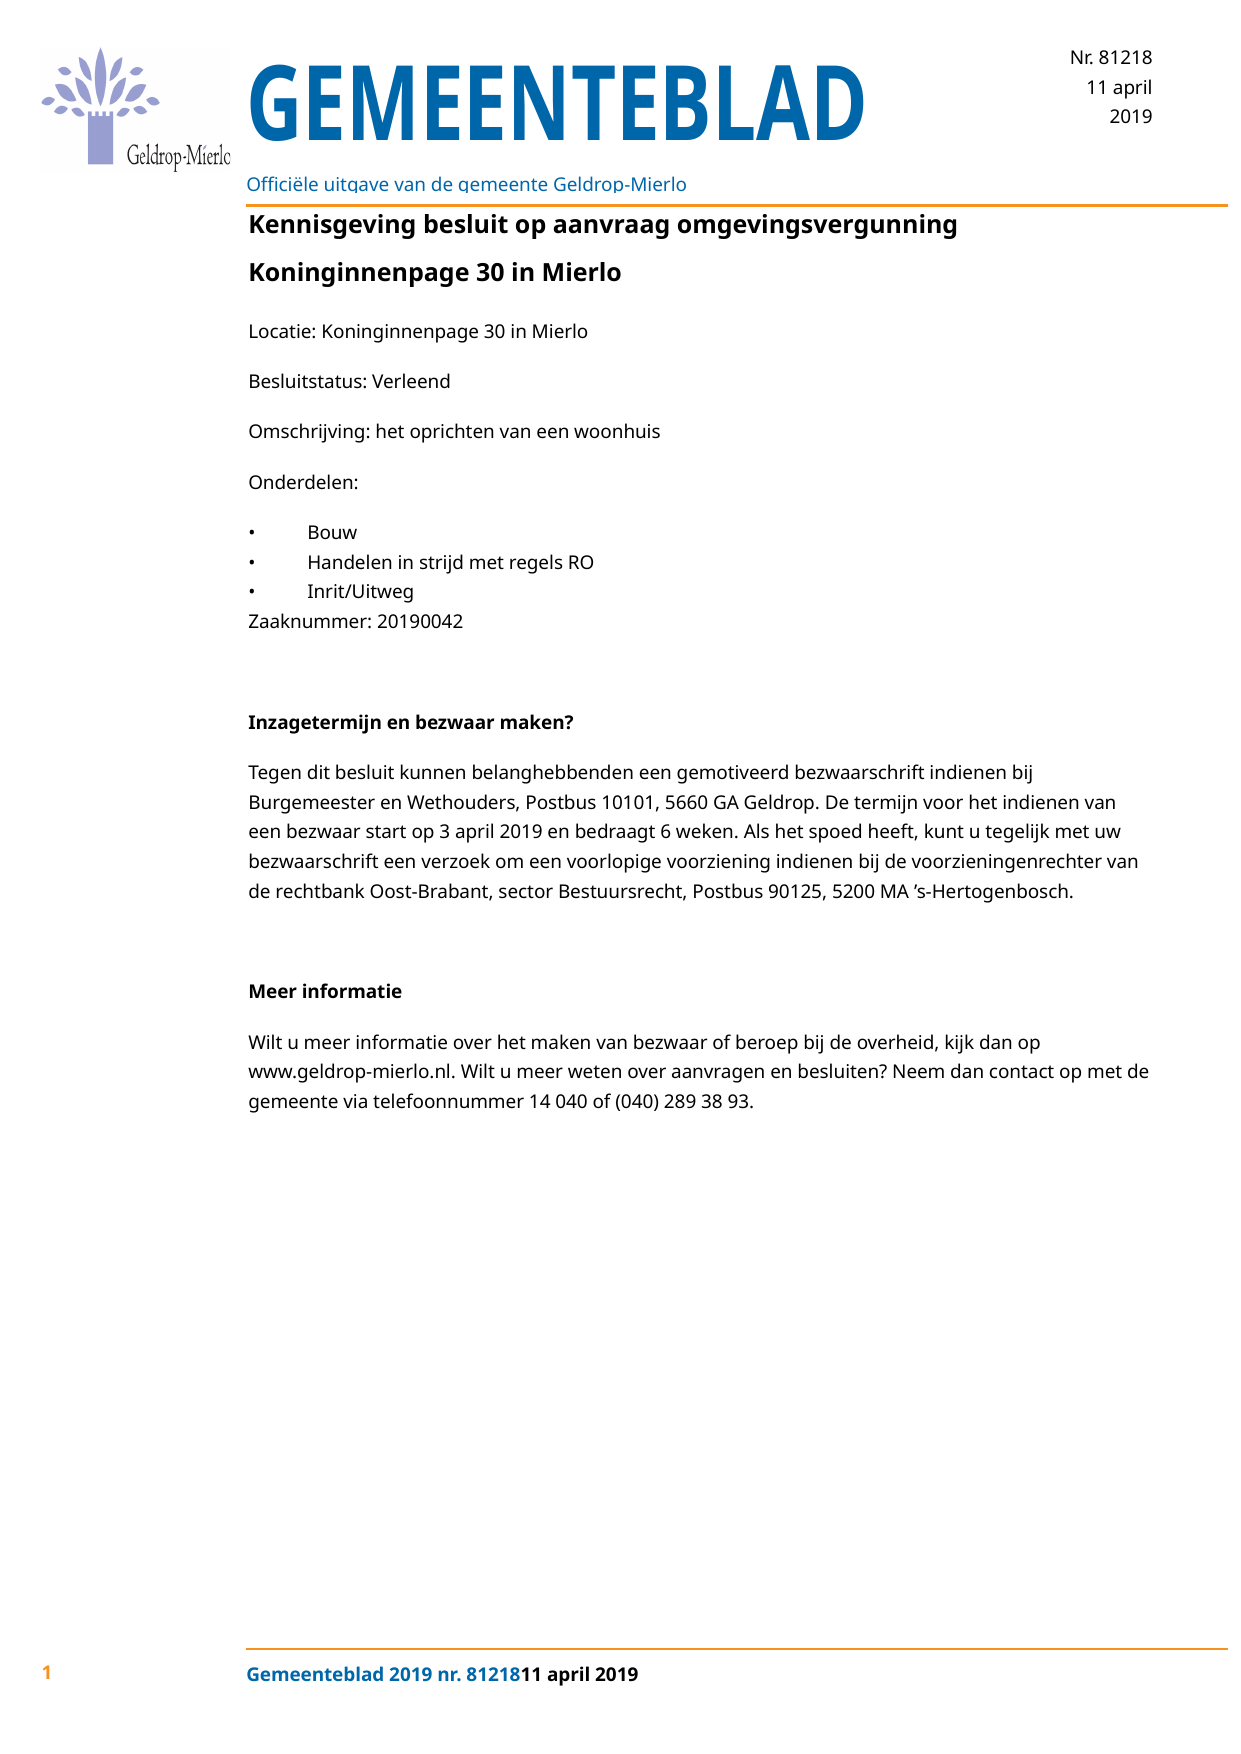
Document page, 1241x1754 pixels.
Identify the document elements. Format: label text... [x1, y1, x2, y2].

text Locatie: Koninginnenpage 30 in Mierlo [248, 318, 1152, 344]
list Bouw [248, 519, 1152, 545]
text Inzagetermijn en bezwaar maken? [248, 709, 1152, 735]
list Handelen in strijd met regels RO [248, 549, 1152, 575]
text Zaaknummer: 20190042 [248, 608, 1152, 634]
text Meer informatie [248, 979, 1152, 1004]
picture [41, 47, 231, 172]
text Onderdelen: [248, 469, 1152, 495]
text Tegen dit besluit kunnen belanghebbenden een gemotiveerd bezwaarschrift indienen bij Burgemeester en Wethouders, Postbus 10101, 5660 GA Geldrop. De termijn voor het indienen van een bezwaar start op 3 april 2019 en bedraagt 6 weken. Als het spoed heeft, kunt u tegelijk met uw bezwaarschrift een verzoek om een voorlopige voorziening indienen bij de voorzieningenrechter van de rechtbank Oost-Brabant, sector Bestuursrecht, Postbus 90125, 5200 MA ’s-Hertogenbosch. [248, 759, 1152, 904]
text Wilt u meer informatie over het maken van bezwaar of beroep bij de overheid, kijk dan op www.geldrop-mierlo.nl. Wilt u meer weten over aanvragen en besluiten? Neem dan contact op met de gemeente via telefoonnummer 14 040 of (040) 289 38 93. [248, 1029, 1152, 1114]
text Besluitstatus: Verleend [248, 368, 1152, 394]
text Omschrijving: het oprichten van een woonhuis [248, 419, 1152, 444]
text Kennisgeving besluit op aanvraag omgevingsvergunning Koninginnenpage 30 in Mierlo [248, 207, 1152, 288]
list Inrit/Uitweg [248, 579, 1152, 604]
